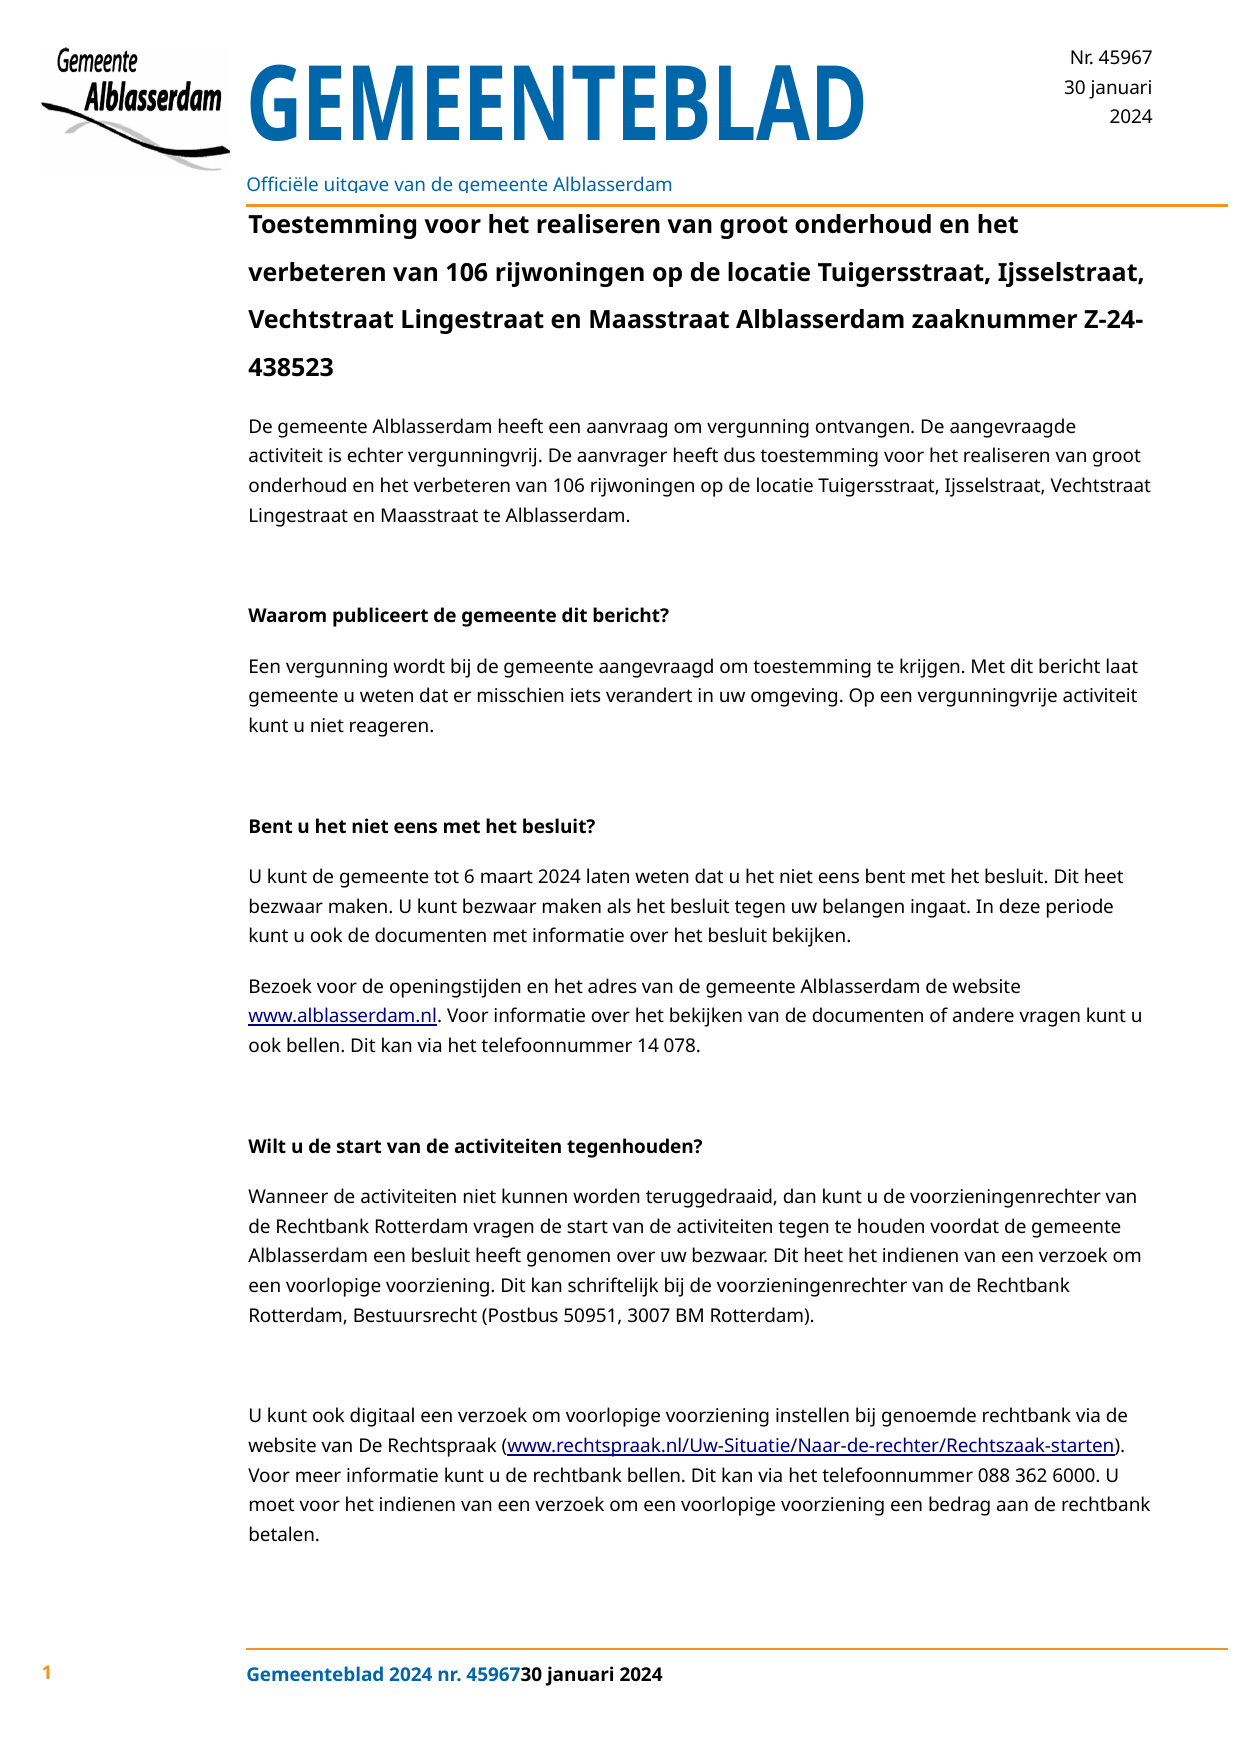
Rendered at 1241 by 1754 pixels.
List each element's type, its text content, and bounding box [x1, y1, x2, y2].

text Wilt u de start van de activiteiten tegenhouden? [248, 1133, 1152, 1159]
text U kunt de gemeente tot 6 maart 2024 laten weten dat u het niet eens bent met het besluit. Dit heet bezwaar maken. U kunt bezwaar maken als het besluit tegen uw belangen ingaat. In deze periode kunt u ook de documenten met informatie over het besluit bekijken. [248, 863, 1152, 948]
text Bent u het niet eens met het besluit? [248, 813, 1152, 839]
text Bezoek voor de openingstijden en het adres van de gemeente Alblasserdam de website www.alblasserdam.nl. Voor informatie over het bekijken van de documenten of andere vragen kunt u ook bellen. Dit kan via het telefoonnummer 14 078. [248, 973, 1152, 1058]
text Toestemming voor het realiseren van groot onderhoud en het verbeteren van 106 rijwoningen op de locatie Tuigersstraat, Ijsselstraat, Vechtstraat Lingestraat en Maasstraat Alblasserdam zaaknummer Z-24-438523 [248, 207, 1152, 384]
text Een vergunning wordt bij de gemeente aangevraagd om toestemming te krijgen. Met dit bericht laat gemeente u weten dat er misschien iets verandert in uw omgeving. Op een vergunningvrije activiteit kunt u niet reageren. [248, 653, 1152, 738]
text De gemeente Alblasserdam heeft een aanvraag om vergunning ontvangen. De aangevraagde activiteit is echter vergunningvrij. De aanvrager heeft dus toestemming voor het realiseren van groot onderhoud en het verbeteren van 106 rijwoningen op de locatie Tuigersstraat, Ijsselstraat, Vechtstraat Lingestraat en Maasstraat te Alblasserdam. [248, 413, 1152, 528]
picture [41, 47, 231, 172]
text Wanneer de activiteiten niet kunnen worden teruggedraaid, dan kunt u de voorzieningenrechter van de Rechtbank Rotterdam vragen de start van de activiteiten tegen te houden voordat de gemeente Alblasserdam een besluit heeft genomen over uw bezwaar. Dit heet het indienen van een verzoek om een voorlopige voorziening. Dit kan schriftelijk bij de voorzieningenrechter van de Rechtbank Rotterdam, Bestuursrecht (Postbus 50951, 3007 BM Rotterdam). [248, 1183, 1152, 1328]
text Waarom publiceert de gemeente dit bericht? [248, 603, 1152, 628]
text U kunt ook digitaal een verzoek om voorlopige voorziening instellen bij genoemde rechtbank via de website van De Rechtspraak (www.rechtspraak.nl/Uw-Situatie/Naar-de-rechter/Rechtszaak-starten). Voor meer informatie kunt u de rechtbank bellen. Dit kan via het telefoonnummer 088 362 6000. U moet voor het indienen van een verzoek om een voorlopige voorziening een bedrag aan de rechtbank betalen. [248, 1403, 1152, 1547]
